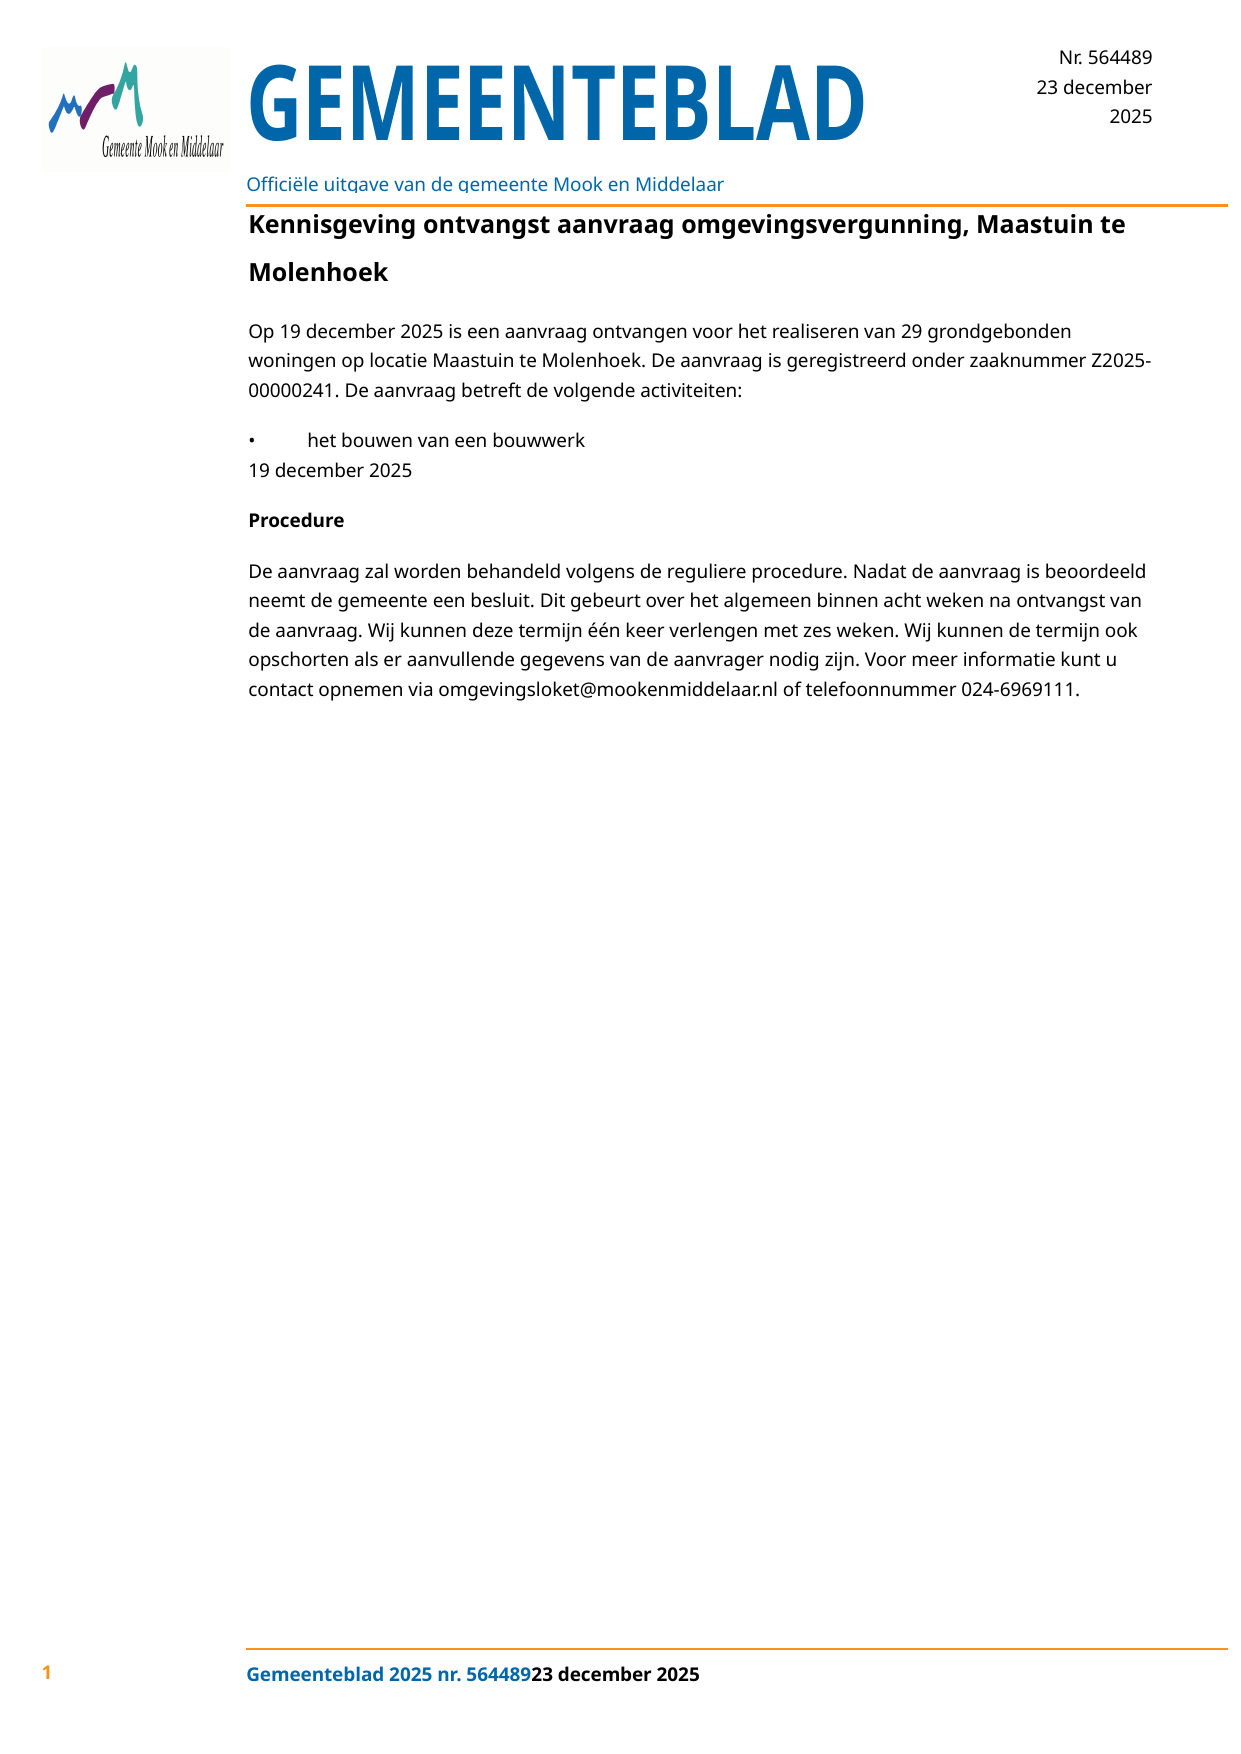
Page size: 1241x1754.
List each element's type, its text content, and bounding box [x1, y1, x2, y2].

picture [41, 47, 231, 172]
text Kennisgeving ontvangst aanvraag omgevingsvergunning, Maastuin te Molenhoek [248, 207, 1152, 288]
list het bouwen van een bouwwerk [248, 427, 1152, 453]
text 19 december 2025 [248, 457, 1152, 483]
text Op 19 december 2025 is een aanvraag ontvangen voor het realiseren van 29 grondgebonden woningen op locatie Maastuin te Molenhoek. De aanvraag is geregistreerd onder zaaknummer Z2025-00000241. De aanvraag betreft de volgende activiteiten: [248, 318, 1152, 403]
text Procedure [248, 507, 1152, 533]
text De aanvraag zal worden behandeld volgens de reguliere procedure. Nadat de aanvraag is beoordeeld neemt de gemeente een besluit. Dit gebeurt over het algemeen binnen acht weken na ontvangst van de aanvraag. Wij kunnen deze termijn één keer verlengen met zes weken. Wij kunnen de termijn ook opschorten als er aanvullende gegevens van de aanvrager nodig zijn. Voor meer informatie kunt u contact opnemen via omgevingsloket@mookenmiddelaar.nl of telefoonnummer 024-6969111. [248, 558, 1152, 702]
